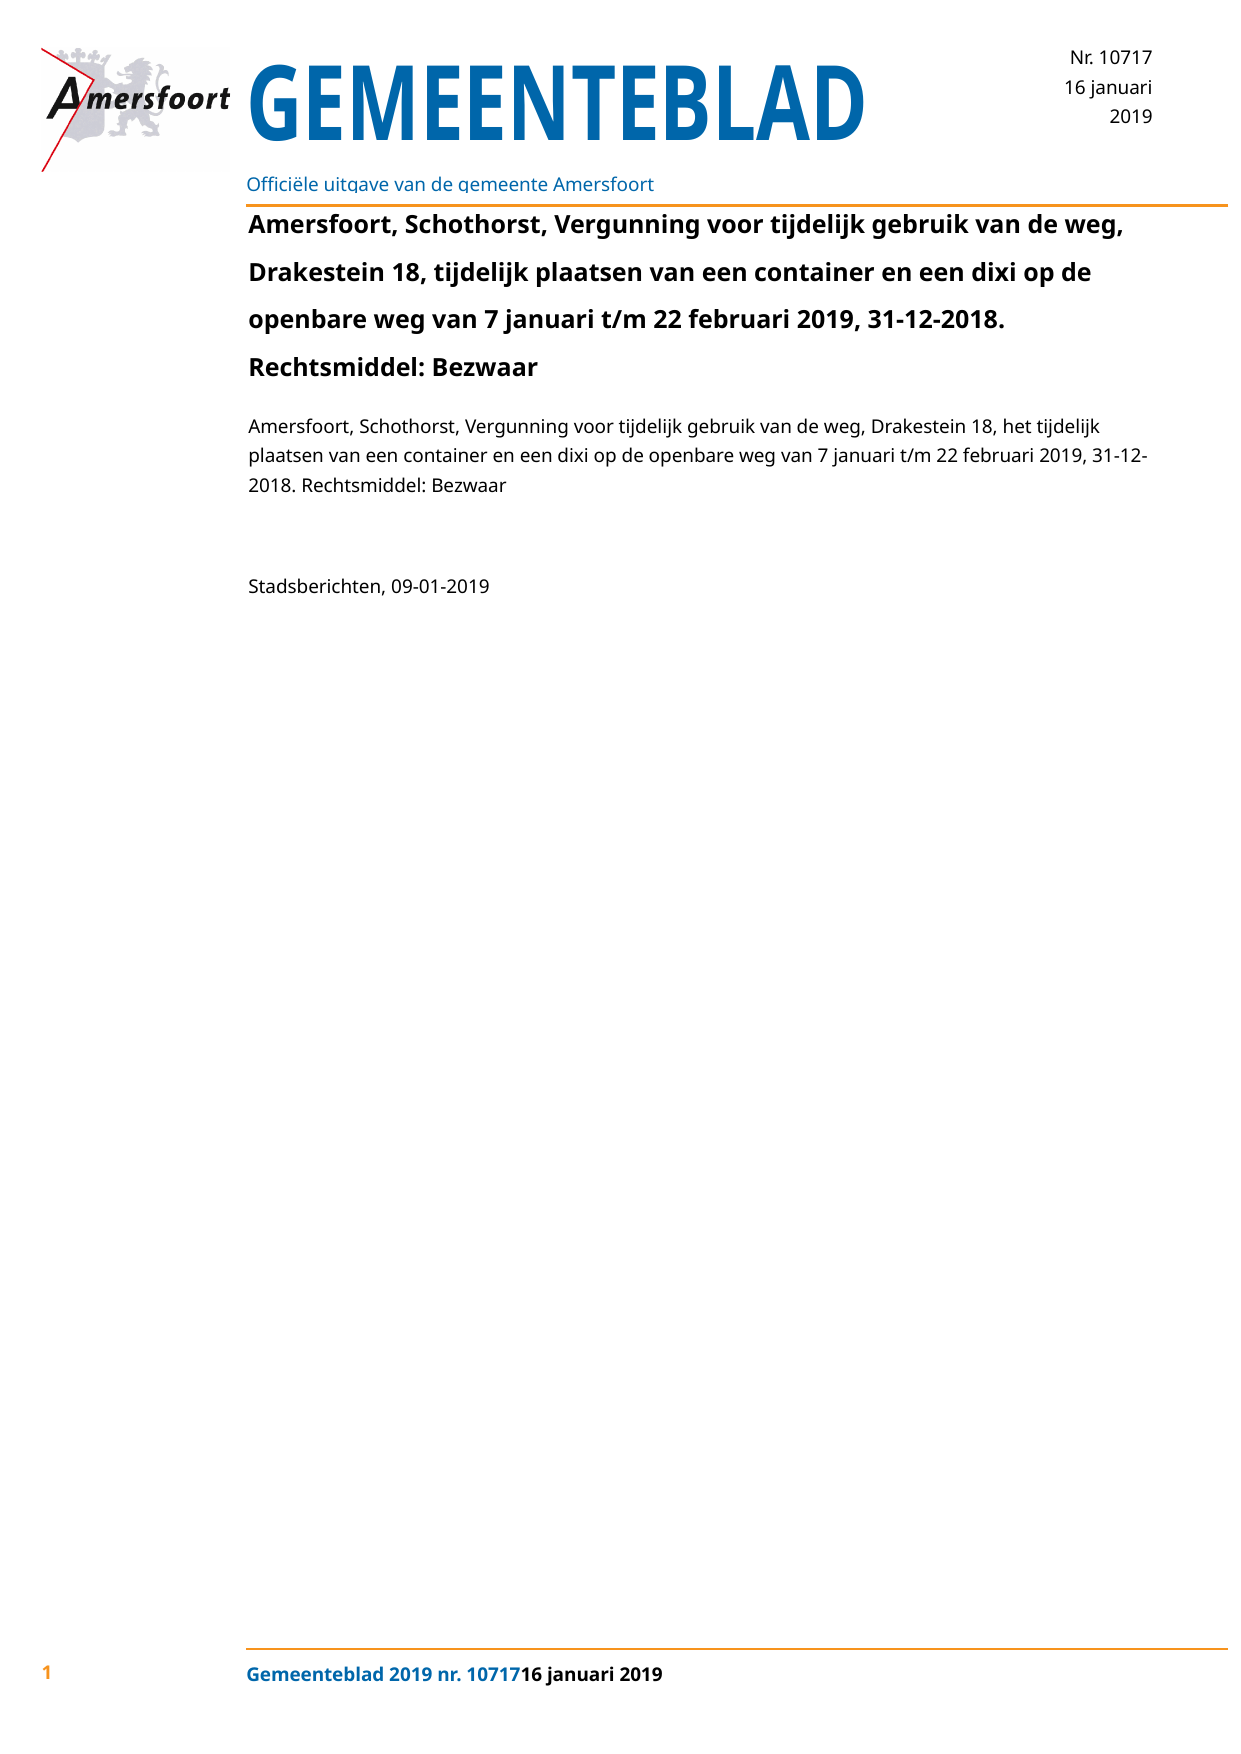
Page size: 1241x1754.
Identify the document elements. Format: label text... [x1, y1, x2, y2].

text Amersfoort, Schothorst, Vergunning voor tijdelijk gebruik van de weg, Drakestein 18, tijdelijk plaatsen van een container en een dixi op de openbare weg van 7 januari t/m 22 februari 2019, 31-12-2018. Rechtsmiddel: Bezwaar [248, 207, 1152, 384]
text Stadsberichten, 09-01-2019 [248, 573, 1152, 599]
picture [41, 47, 231, 172]
text Amersfoort, Schothorst, Vergunning voor tijdelijk gebruik van de weg, Drakestein 18, het tijdelijk plaatsen van een container en een dixi op de openbare weg van 7 januari t/m 22 februari 2019, 31-12-2018. Rechtsmiddel: Bezwaar [248, 413, 1152, 498]
